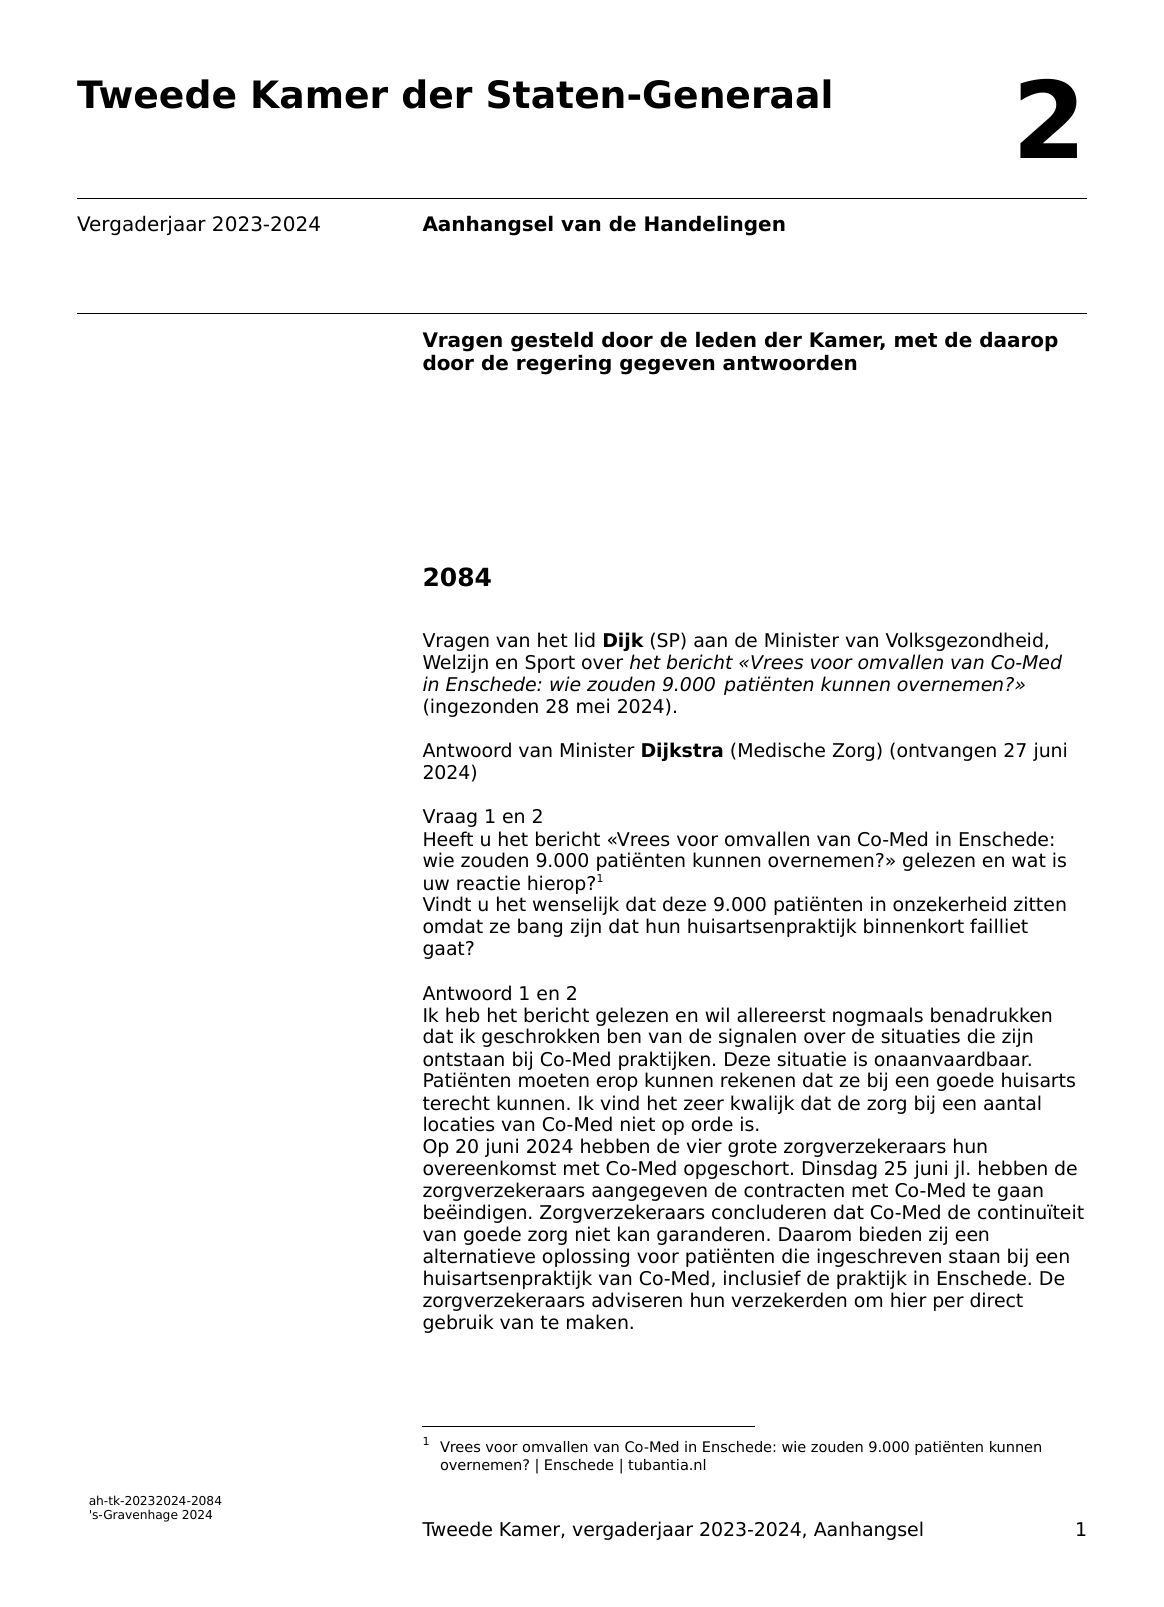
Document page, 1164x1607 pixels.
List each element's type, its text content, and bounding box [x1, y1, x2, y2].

table_cell Aanhangsel van de Handelingen [422, 199, 1087, 313]
text Heeft u het bericht «Vrees voor omvallen van Co-Med in Enschede: wie zouden 9.000 patiënten kunnen overnemen?» gelezen en wat is uw reactie hierop? [422, 828, 1087, 894]
table_cell [77, 314, 422, 375]
text Op 20 juni 2024 hebben de vier grote zorgverzekeraars hun overeenkomst met Co-Med opgeschort. Dinsdag 25 juni jl. hebben de zorgverzekeraars aangegeven de contracten met Co-Med te gaan beëindigen. Zorgverzekeraars concluderen dat Co-Med de continuïteit van goede zorg niet kan garanderen. Daarom bieden zij een alternatieve oplossing voor patiënten die ingeschreven staan bij een huisartsenpraktijk van Co-Med, inclusief de praktijk in Enschede. De zorgverzekeraars adviseren hun verzekerden om hier per direct gebruik van te maken. [422, 1136, 1087, 1334]
text Vraag 1 en 2 [422, 806, 1087, 828]
text Ik heb het bericht gelezen en wil allereerst nogmaals benadrukken dat ik geschrokken ben van de signalen over de situaties die zijn ontstaan bij Co-Med praktijken. Deze situatie is onaanvaardbaar. Patiënten moeten erop kunnen rekenen dat ze bij een goede huisarts terecht kunnen. Ik vind het zeer kwalijk dat de zorg bij een aantal locaties van Co-Med niet op orde is. [422, 1004, 1087, 1136]
text Antwoord 1 en 2 [422, 982, 1087, 1004]
text ah-tk-20232024-2084 [88, 1494, 323, 1508]
table_header 2 [886, 59, 1087, 198]
text 's-Gravenhage 2024 [88, 1508, 323, 1522]
table_header Tweede Kamer der Staten-Generaal [77, 59, 886, 198]
text Vrees voor omvallen van Co-Med in Enschede: wie zouden 9.000 patiënten kunnen overnemen? | Enschede | tubantia.nl [422, 1435, 1087, 1474]
table_cell Vergaderjaar 2023-2024 [77, 199, 422, 313]
text Antwoord van Minister Dijkstra (Medische Zorg) (ontvangen 27 juni 2024) [422, 740, 1087, 784]
text Vragen van het lid Dijk (SP) aan de Minister van Volksgezondheid, Welzijn en Sport over het bericht «Vrees voor omvallen van Co-Med in Enschede: wie zouden 9.000 patiënten kunnen overnemen?» (ingezonden 28 mei 2024). [422, 630, 1087, 718]
table_cell Vragen gesteld door de leden der Kamer, met de daarop door de regering gegeven antwoorden [422, 314, 1087, 375]
text Vindt u het wenselijk dat deze 9.000 patiënten in onzekerheid zitten omdat ze bang zijn dat hun huisartsenpraktijk binnenkort failliet gaat? [422, 894, 1087, 960]
text 2084 [422, 563, 1087, 592]
